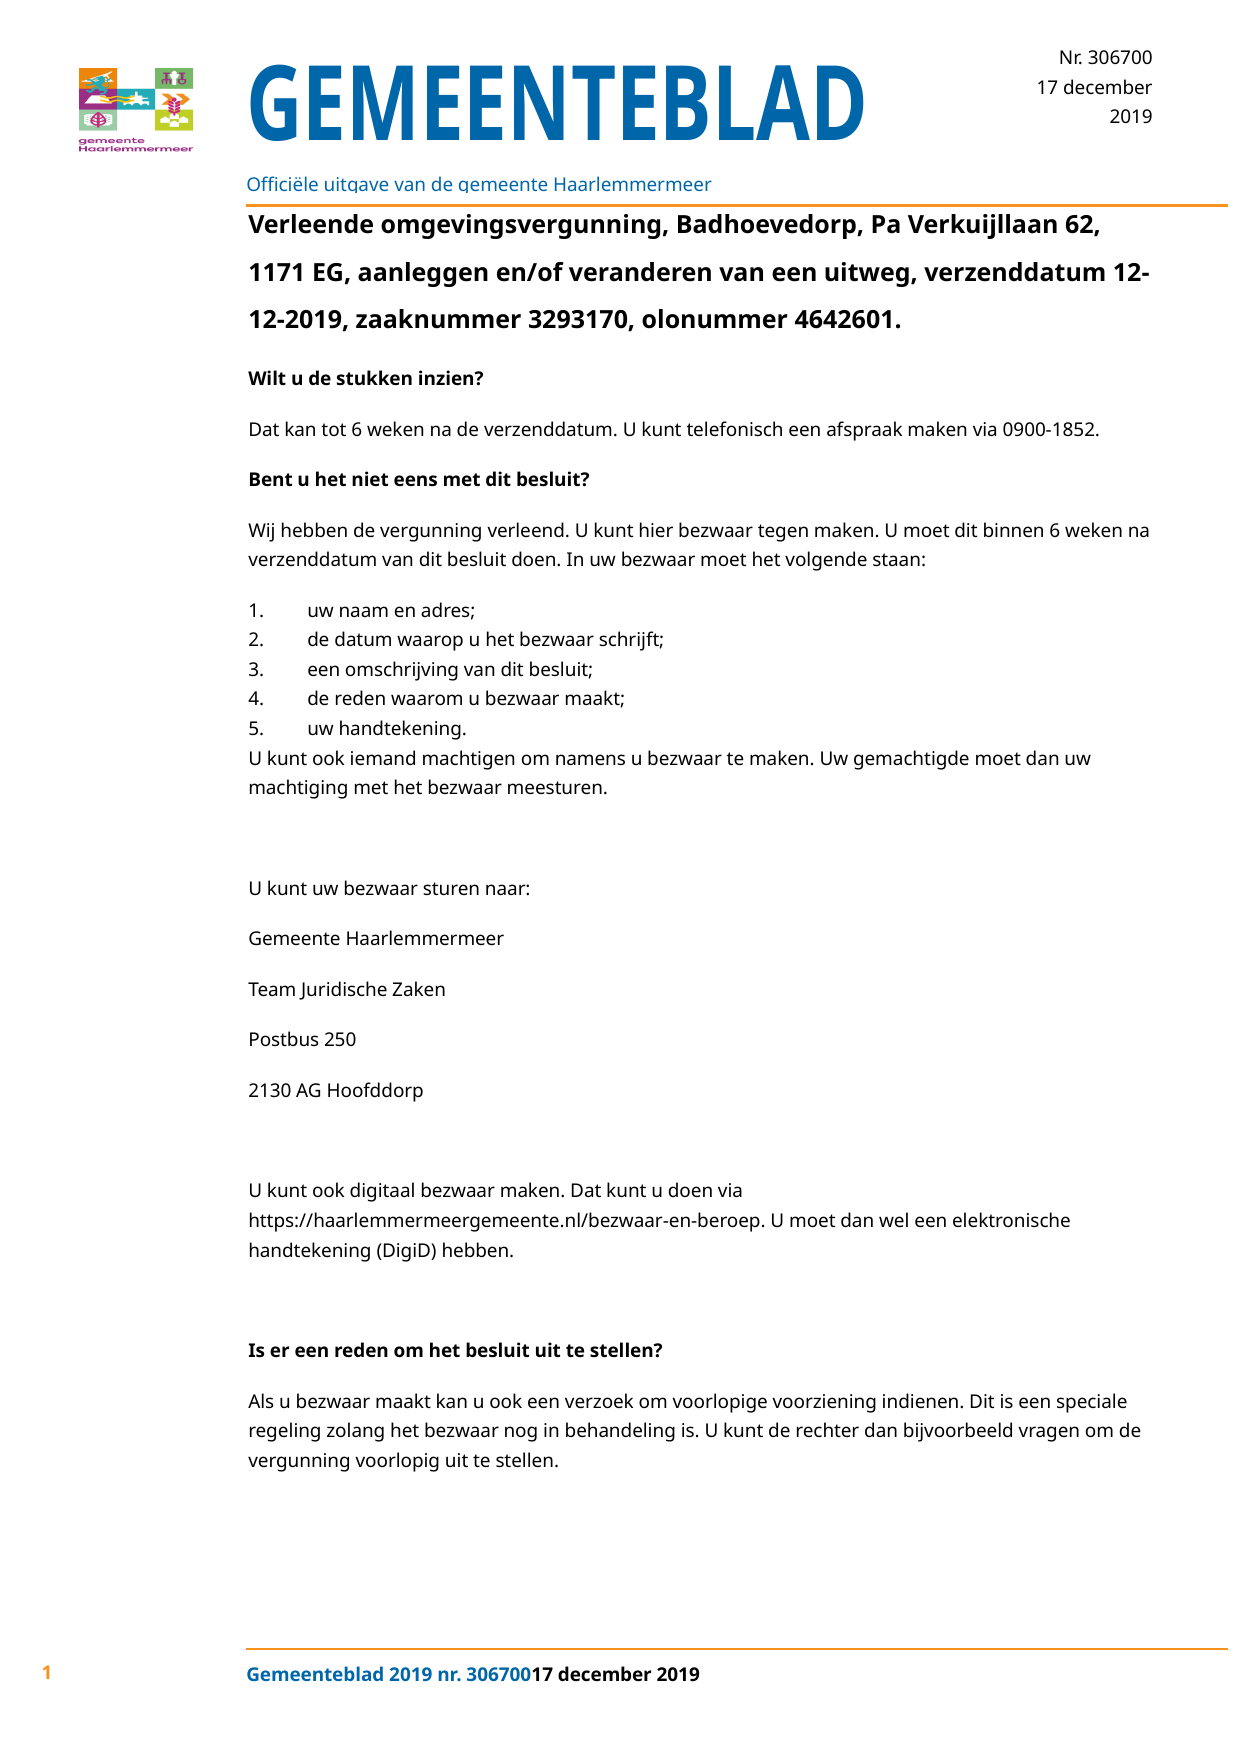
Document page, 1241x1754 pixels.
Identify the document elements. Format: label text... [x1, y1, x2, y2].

text Wij hebben de vergunning verleend. U kunt hier bezwaar tegen maken. U moet dit binnen 6 weken na verzenddatum van dit besluit doen. In uw bezwaar moet het volgende staan: [248, 517, 1152, 572]
list uw handtekening. [248, 715, 1152, 741]
text Als u bezwaar maakt kan u ook een verzoek om voorlopige voorziening indienen. Dit is een speciale regeling zolang het bezwaar nog in behandeling is. U kunt de rechter dan bijvoorbeeld vragen om de vergunning voorlopig uit te stellen. [248, 1388, 1152, 1473]
text Verleende omgevingsvergunning, Badhoevedorp, Pa Verkuijllaan 62, 1171 EG, aanleggen en/of veranderen van een uitweg, verzenddatum 12-12-2019, zaaknummer 3293170, olonummer 4642601. [248, 207, 1152, 336]
text Bent u het niet eens met dit besluit? [248, 466, 1152, 492]
text Is er een reden om het besluit uit te stellen? [248, 1338, 1152, 1363]
text 2130 AG Hoofddorp [248, 1077, 1152, 1102]
text Team Juridische Zaken [248, 976, 1152, 1002]
picture [41, 47, 231, 172]
text U kunt ook digitaal bezwaar maken. Dat kunt u doen via https://haarlemmermeergemeente.nl/bezwaar-en-beroep. U moet dan wel een elektronische handtekening (DigiD) hebben. [248, 1178, 1152, 1262]
text Gemeente Haarlemmermeer [248, 926, 1152, 951]
text U kunt ook iemand machtigen om namens u bezwaar te maken. Uw gemachtigde moet dan uw machtiging met het bezwaar meesturen. [248, 745, 1152, 800]
text Dat kan tot 6 weken na de verzenddatum. U kunt telefonisch een afspraak maken via 0900-1852. [248, 416, 1152, 442]
list uw naam en adres; [248, 597, 1152, 622]
text Postbus 250 [248, 1026, 1152, 1052]
text U kunt uw bezwaar sturen naar: [248, 875, 1152, 901]
text Wilt u de stukken inzien? [248, 366, 1152, 391]
list de datum waarop u het bezwaar schrijft; [248, 626, 1152, 652]
list een omschrijving van dit besluit; [248, 656, 1152, 682]
list de reden waarom u bezwaar maakt; [248, 686, 1152, 711]
